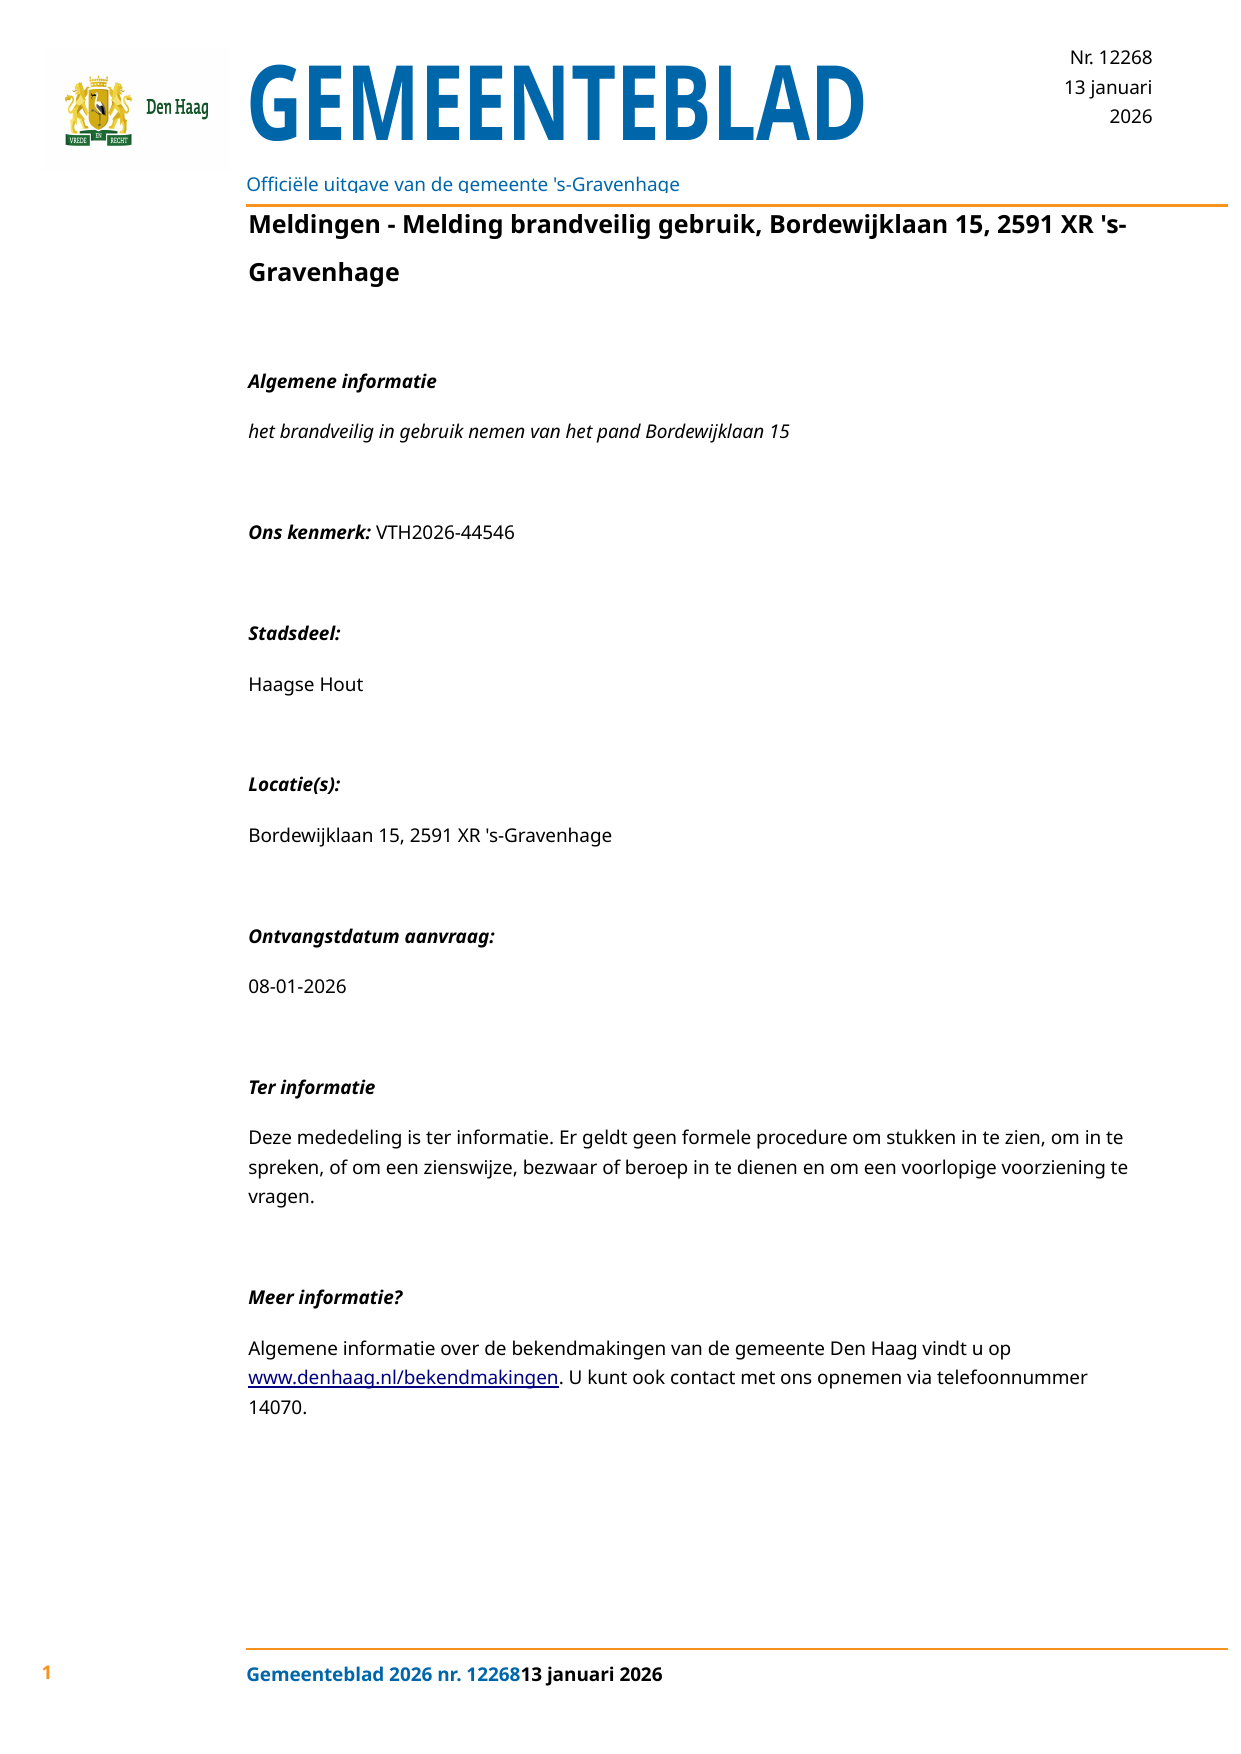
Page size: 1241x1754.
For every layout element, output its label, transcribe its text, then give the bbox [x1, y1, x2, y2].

text 08-01-2026 [248, 973, 1152, 999]
text Ter informatie [248, 1074, 1152, 1100]
text het brandveilig in gebruik nemen van het pand Bordewijklaan 15 [248, 419, 1152, 444]
picture [41, 47, 231, 172]
text Stadsdeel: [248, 620, 1152, 646]
text Meldingen - Melding brandveilig gebruik, Bordewijklaan 15, 2591 XR 's-Gravenhage [248, 207, 1152, 288]
text Deze mededeling is ter informatie. Er geldt geen formele procedure om stukken in te zien, om in te spreken, of om een zienswijze, bezwaar of beroep in te dienen en om een voorlopige voorziening te vragen. [248, 1124, 1152, 1209]
text Locatie(s): [248, 772, 1152, 797]
text Ons kenmerk: VTH2026-44546 [248, 519, 1152, 545]
text Algemene informatie over de bekendmakingen van de gemeente Den Haag vindt u op www.denhaag.nl/bekendmakingen. U kunt ook contact met ons opnemen via telefoonnummer 14070. [248, 1335, 1152, 1420]
text Bordewijklaan 15, 2591 XR 's-Gravenhage [248, 822, 1152, 848]
text Algemene informatie [248, 368, 1152, 394]
text Haagse Hout [248, 671, 1152, 697]
text Meer informatie? [248, 1284, 1152, 1310]
text Ontvangstdatum aanvraag: [248, 923, 1152, 949]
